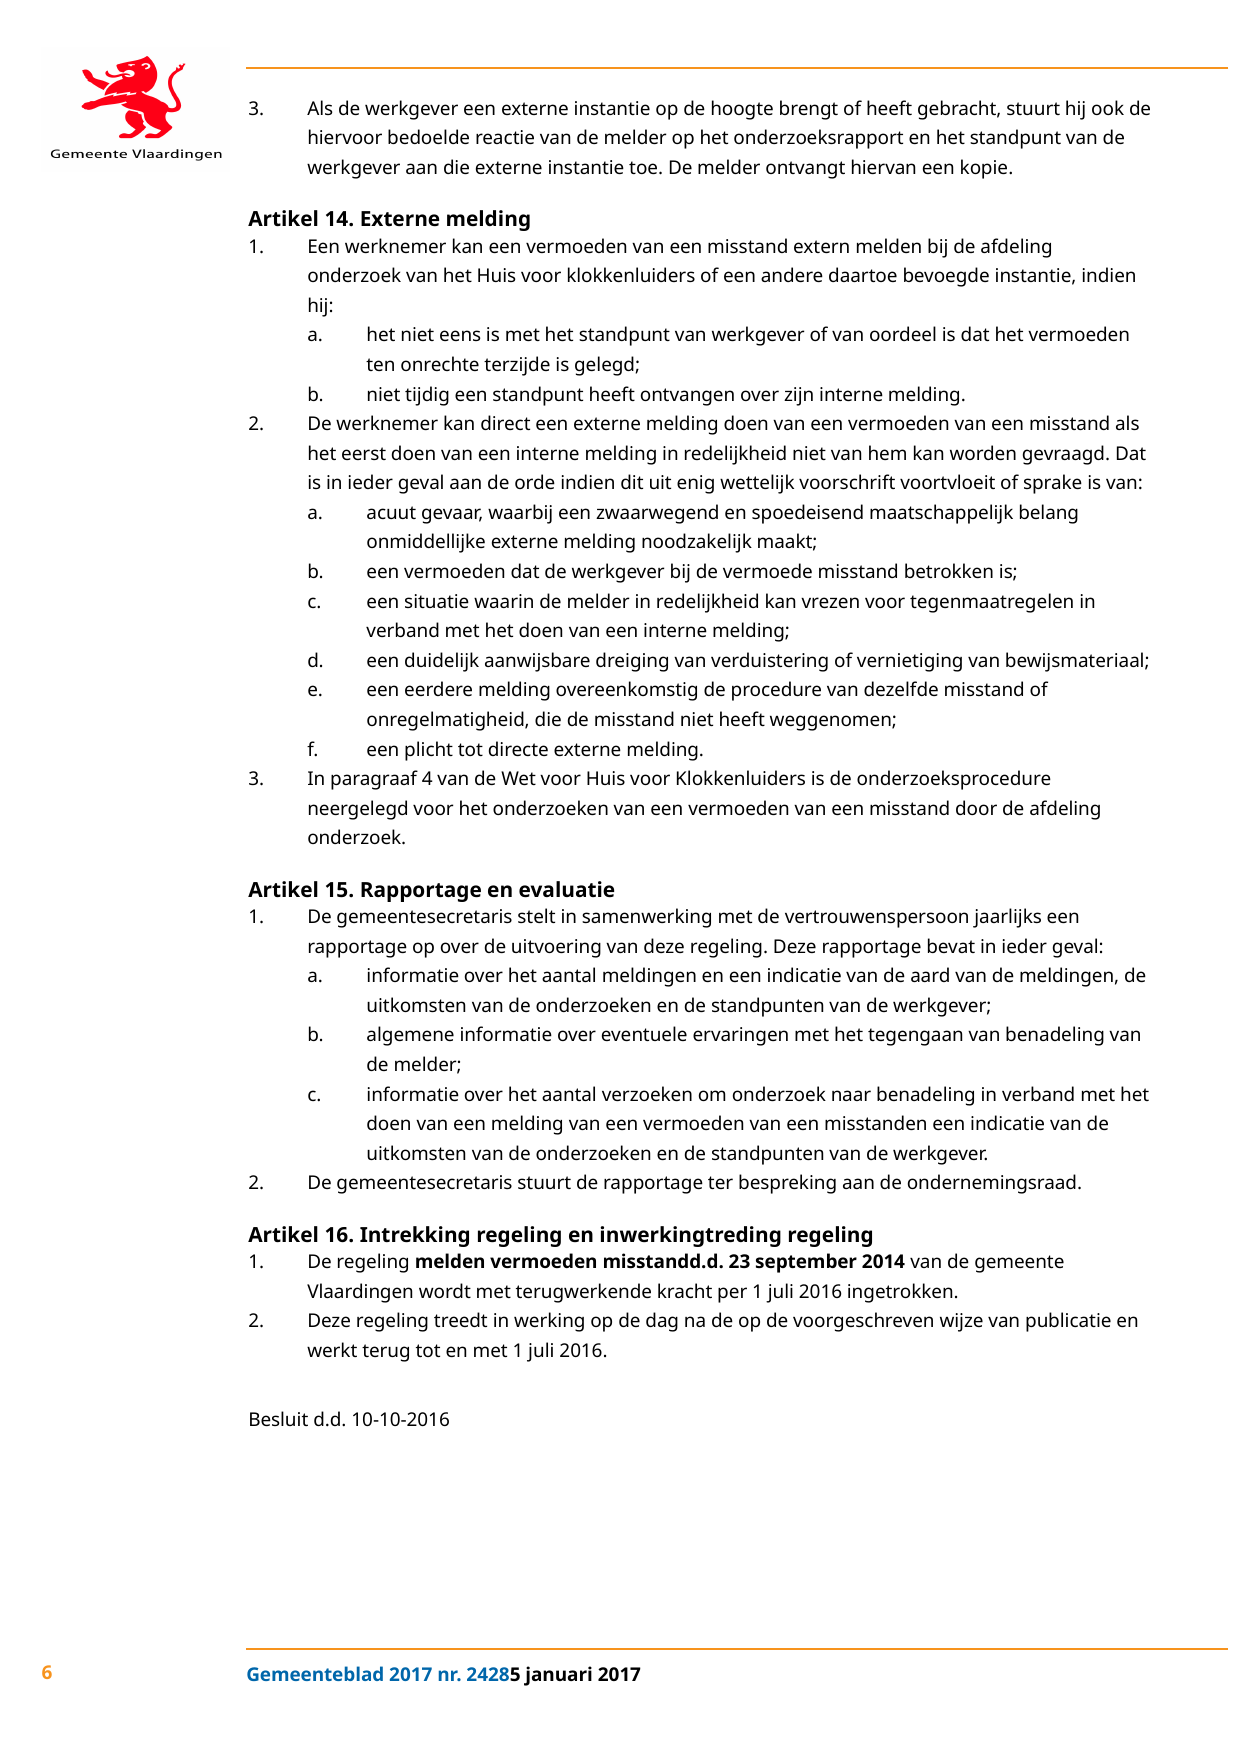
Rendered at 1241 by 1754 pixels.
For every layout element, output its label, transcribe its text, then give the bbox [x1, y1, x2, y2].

list niet tijdig een standpunt heeft ontvangen over zijn interne melding. [307, 381, 1152, 406]
list In paragraaf 4 van de Wet voor Huis voor Klokkenluiders is de onderzoeksprocedure neergelegd voor het onderzoeken van een vermoeden van een misstand door de afdeling onderzoek. [248, 765, 1152, 850]
list een eerdere melding overeenkomstig de procedure van dezelfde misstand of onregelmatigheid, die de misstand niet heeft weggenomen; [307, 677, 1152, 732]
list De gemeentesecretaris stelt in samenwerking met de vertrouwenspersoon jaarlijks een rapportage op over de uitvoering van deze regeling. Deze rapportage bevat in ieder geval: [248, 903, 1152, 959]
list informatie over het aantal meldingen en een indicatie van de aard van de meldingen, de uitkomsten van de onderzoeken en de standpunten van de werkgever; [307, 962, 1152, 1018]
list algemene informatie over eventuele ervaringen met het tegengaan van benadeling van de melder; [307, 1022, 1152, 1077]
list een vermoeden dat de werkgever bij de vermoede misstand betrokken is; [307, 558, 1152, 584]
list een situatie waarin de melder in redelijkheid kan vrezen voor tegenmaatregelen in verband met het doen van een interne melding; [307, 588, 1152, 643]
list Een werknemer kan een vermoeden van een misstand extern melden bij de afdeling onderzoek van het Huis voor klokkenluiders of een andere daartoe bevoegde instantie, indien hij: [248, 233, 1152, 318]
text Artikel 15. Rapportage en evaluatie [248, 875, 1152, 903]
text Artikel 16. Intrekking regeling en inwerkingtreding regeling [248, 1220, 1152, 1248]
list De werknemer kan direct een externe melding doen van een vermoeden van een misstand als het eerst doen van een interne melding in redelijkheid niet van hem kan worden gevraagd. Dat is in ieder geval aan de orde indien dit uit enig wettelijk voorschrift voortvloeit of sprake is van: [248, 410, 1152, 495]
list Als de werkgever een externe instantie op de hoogte brengt of heeft gebracht, stuurt hij ook de hiervoor bedoelde reactie van de melder op het onderzoeksrapport en het standpunt van de werkgever aan die externe instantie toe. De melder ontvangt hiervan een kopie. [248, 95, 1152, 180]
text Artikel 14. Externe melding [248, 204, 1152, 233]
list een duidelijk aanwijsbare dreiging van verduistering of vernietiging van bewijsmateriaal; [307, 647, 1152, 673]
text Besluit d.d. 10-10-2016 [248, 1406, 1152, 1432]
list De gemeentesecretaris stuurt de rapportage ter bespreking aan de ondernemingsraad. [248, 1169, 1152, 1195]
picture [41, 47, 231, 172]
list informatie over het aantal verzoeken om onderzoek naar benadeling in verband met het doen van een melding van een vermoeden van een misstanden een indicatie van de uitkomsten van de onderzoeken en de standpunten van de werkgever. [307, 1081, 1152, 1166]
list acuut gevaar, waarbij een zwaarwegend en spoedeisend maatschappelijk belang onmiddellijke externe melding noodzakelijk maakt; [307, 499, 1152, 554]
list Deze regeling treedt in werking op de dag na de op de voorgeschreven wijze van publicatie en werkt terug tot en met 1 juli 2016. [248, 1308, 1152, 1363]
list De regeling melden vermoeden misstandd.d. 23 september 2014 van de gemeente Vlaardingen wordt met terugwerkende kracht per 1 juli 2016 ingetrokken. [248, 1248, 1152, 1304]
list een plicht tot directe externe melding. [307, 736, 1152, 761]
list het niet eens is met het standpunt van werkgever of van oordeel is dat het vermoeden ten onrechte terzijde is gelegd; [307, 322, 1152, 377]
